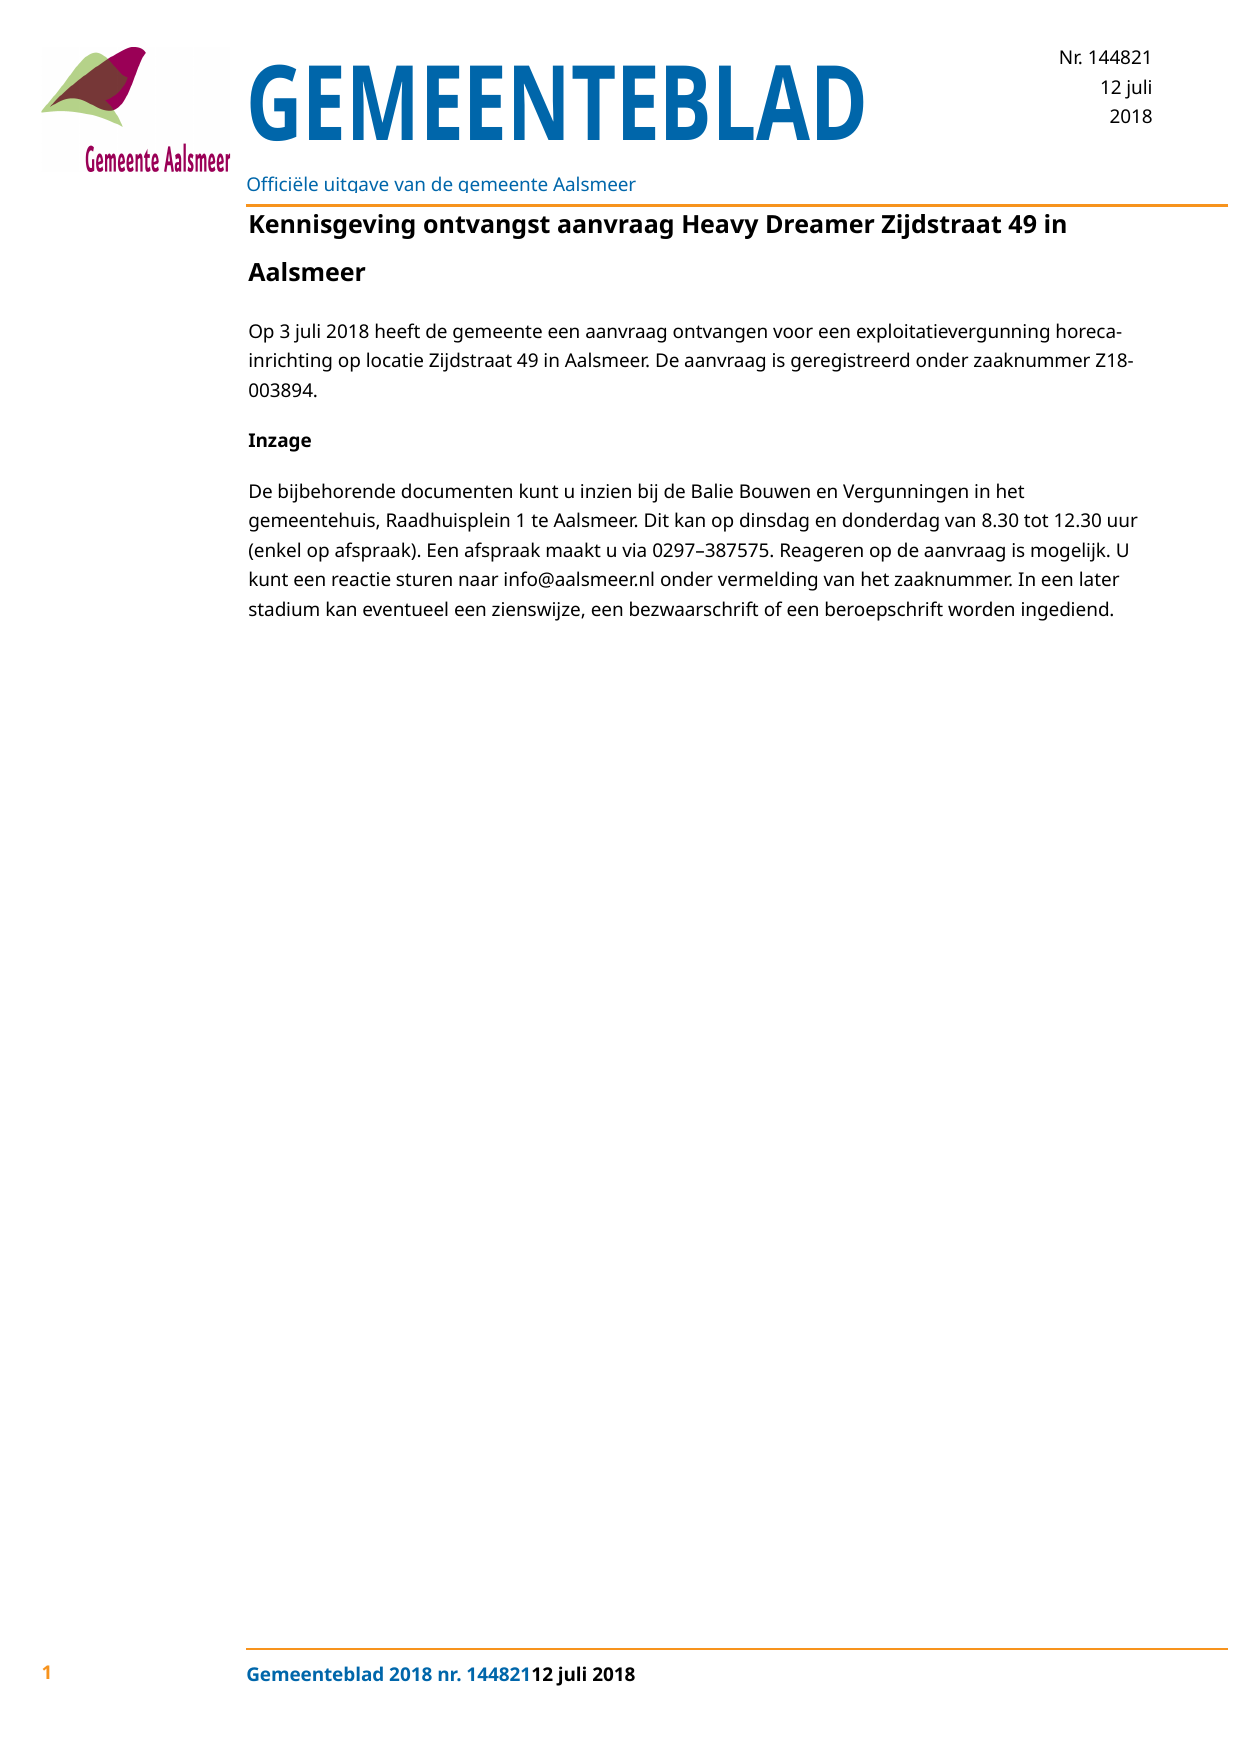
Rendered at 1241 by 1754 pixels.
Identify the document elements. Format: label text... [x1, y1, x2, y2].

text Kennisgeving ontvangst aanvraag Heavy Dreamer Zijdstraat 49 in Aalsmeer [248, 207, 1152, 288]
text Inzage [248, 427, 1152, 453]
text De bijbehorende documenten kunt u inzien bij de Balie Bouwen en Vergunningen in het gemeentehuis, Raadhuisplein 1 te Aalsmeer. Dit kan op dinsdag en donderdag van 8.30 tot 12.30 uur (enkel op afspraak). Een afspraak maakt u via 0297–387575. Reageren op de aanvraag is mogelijk. U kunt een reactie sturen naar info@aalsmeer.nl onder vermelding van het zaaknummer. In een later stadium kan eventueel een zienswijze, een bezwaarschrift of een beroepschrift worden ingediend. [248, 478, 1152, 622]
picture [41, 47, 231, 172]
text Op 3 juli 2018 heeft de gemeente een aanvraag ontvangen voor een exploitatievergunning horeca-inrichting op locatie Zijdstraat 49 in Aalsmeer. De aanvraag is geregistreerd onder zaaknummer Z18-003894. [248, 318, 1152, 403]
